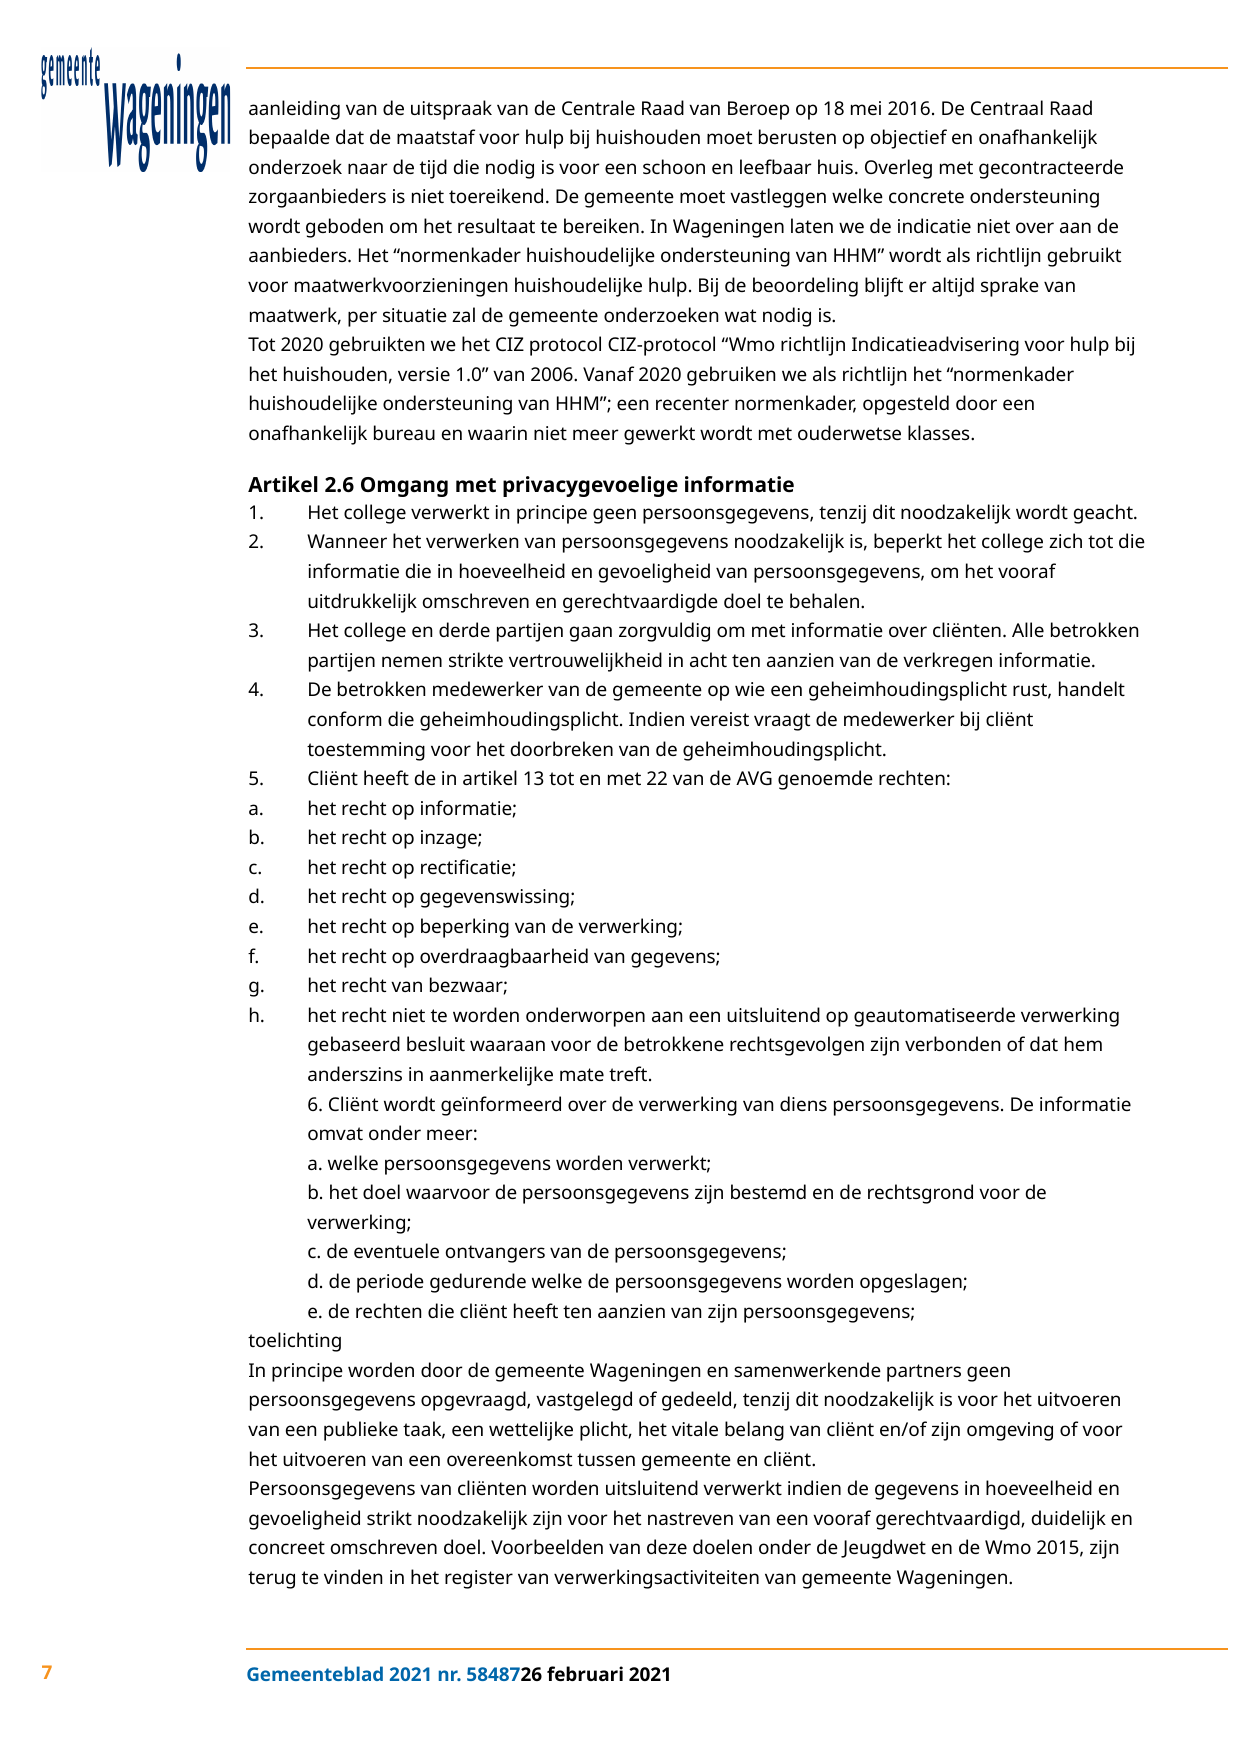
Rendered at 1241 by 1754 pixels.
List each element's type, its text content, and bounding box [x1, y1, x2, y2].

list Wanneer het verwerken van persoonsgegevens noodzakelijk is, beperkt het college zich tot die informatie die in hoeveelheid en gevoeligheid van persoonsgegevens, om het vooraf uitdrukkelijk omschreven en gerechtvaardigde doel te behalen. [248, 529, 1152, 613]
list De betrokken medewerker van de gemeente op wie een geheimhoudingsplicht rust, handelt conform die geheimhoudingsplicht. Indien vereist vraagt de medewerker bij cliënt toestemming voor het doorbreken van de geheimhoudingsplicht. [248, 677, 1152, 761]
list het recht op gegevenswissing; [248, 884, 1152, 909]
text Persoonsgegevens van cliënten worden uitsluitend verwerkt indien de gegevens in hoeveelheid en gevoeligheid strikt noodzakelijk zijn voor het nastreven van een vooraf gerechtvaardigd, duidelijk en concreet omschreven doel. Voorbeelden van deze doelen onder de Jeugdwet en de Wmo 2015, zijn terug te vinden in het register van verwerkingsactiviteiten van gemeente Wageningen. [248, 1475, 1152, 1590]
text toelichting [248, 1327, 1152, 1353]
text Artikel 2.6 Omgang met privacygevoelige informatie [248, 471, 1152, 499]
list het recht op overdraagbaarheid van gegevens; [248, 943, 1152, 968]
list 6. Cliënt wordt geïnformeerd over de verwerking van diens persoonsgegevens. De informatie omvat onder meer: [248, 1091, 1152, 1146]
list het recht op informatie; [248, 795, 1152, 821]
list Cliënt heeft de in artikel 13 tot en met 22 van de AVG genoemde rechten: [248, 765, 1152, 791]
list het recht op rectificatie; [248, 854, 1152, 880]
list c. de eventuele ontvangers van de persoonsgegevens; [248, 1239, 1152, 1264]
list het recht op inzage; [248, 824, 1152, 850]
list het recht van bezwaar; [248, 972, 1152, 998]
list het recht op beperking van de verwerking; [248, 913, 1152, 939]
picture [41, 47, 231, 172]
list Het college verwerkt in principe geen persoonsgegevens, tenzij dit noodzakelijk wordt geacht. [248, 499, 1152, 525]
text Tot 2020 gebruikten we het CIZ protocol CIZ-protocol “Wmo richtlijn Indicatieadvisering voor hulp bij het huishouden, versie 1.0” van 2006. Vanaf 2020 gebruiken we als richtlijn het “normenkader huishoudelijke ondersteuning van HHM”; een recenter normenkader, opgesteld door een onafhankelijk bureau en waarin niet meer gewerkt wordt met ouderwetse klasses. [248, 331, 1152, 446]
list b. het doel waarvoor de persoonsgegevens zijn bestemd en de rechtsgrond voor de verwerking; [248, 1179, 1152, 1235]
list a. welke persoonsgegevens worden verwerkt; [248, 1150, 1152, 1176]
list Het college en derde partijen gaan zorgvuldig om met informatie over cliënten. Alle betrokken partijen nemen strikte vertrouwelijkheid in acht ten aanzien van de verkregen informatie. [248, 617, 1152, 673]
list e. de rechten die cliënt heeft ten aanzien van zijn persoonsgegevens; [248, 1298, 1152, 1323]
list het recht niet te worden onderworpen aan een uitsluitend op geautomatiseerde verwerking gebaseerd besluit waaraan voor de betrokkene rechtsgevolgen zijn verbonden of dat hem anderszins in aanmerkelijke mate treft. [248, 1002, 1152, 1087]
text In principe worden door de gemeente Wageningen en samenwerkende partners geen persoonsgegevens opgevraagd, vastgelegd of gedeeld, tenzij dit noodzakelijk is voor het uitvoeren van een publieke taak, een wettelijke plicht, het vitale belang van cliënt en/of zijn omgeving of voor het uitvoeren van een overeenkomst tussen gemeente en cliënt. [248, 1357, 1152, 1471]
list d. de periode gedurende welke de persoonsgegevens worden opgeslagen; [248, 1268, 1152, 1294]
text aanleiding van de uitspraak van de Centrale Raad van Beroep op 18 mei 2016. De Centraal Raad bepaalde dat de maatstaf voor hulp bij huishouden moet berusten op objectief en onafhankelijk onderzoek naar de tijd die nodig is voor een schoon en leefbaar huis. Overleg met gecontracteerde zorgaanbieders is niet toereikend. De gemeente moet vastleggen welke concrete ondersteuning wordt geboden om het resultaat te bereiken. In Wageningen laten we de indicatie niet over aan de aanbieders. Het “normenkader huishoudelijke ondersteuning van HHM” wordt als richtlijn gebruikt voor maatwerkvoorzieningen huishoudelijke hulp. Bij de beoordeling blijft er altijd sprake van maatwerk, per situatie zal de gemeente onderzoeken wat nodig is. [248, 95, 1152, 328]
